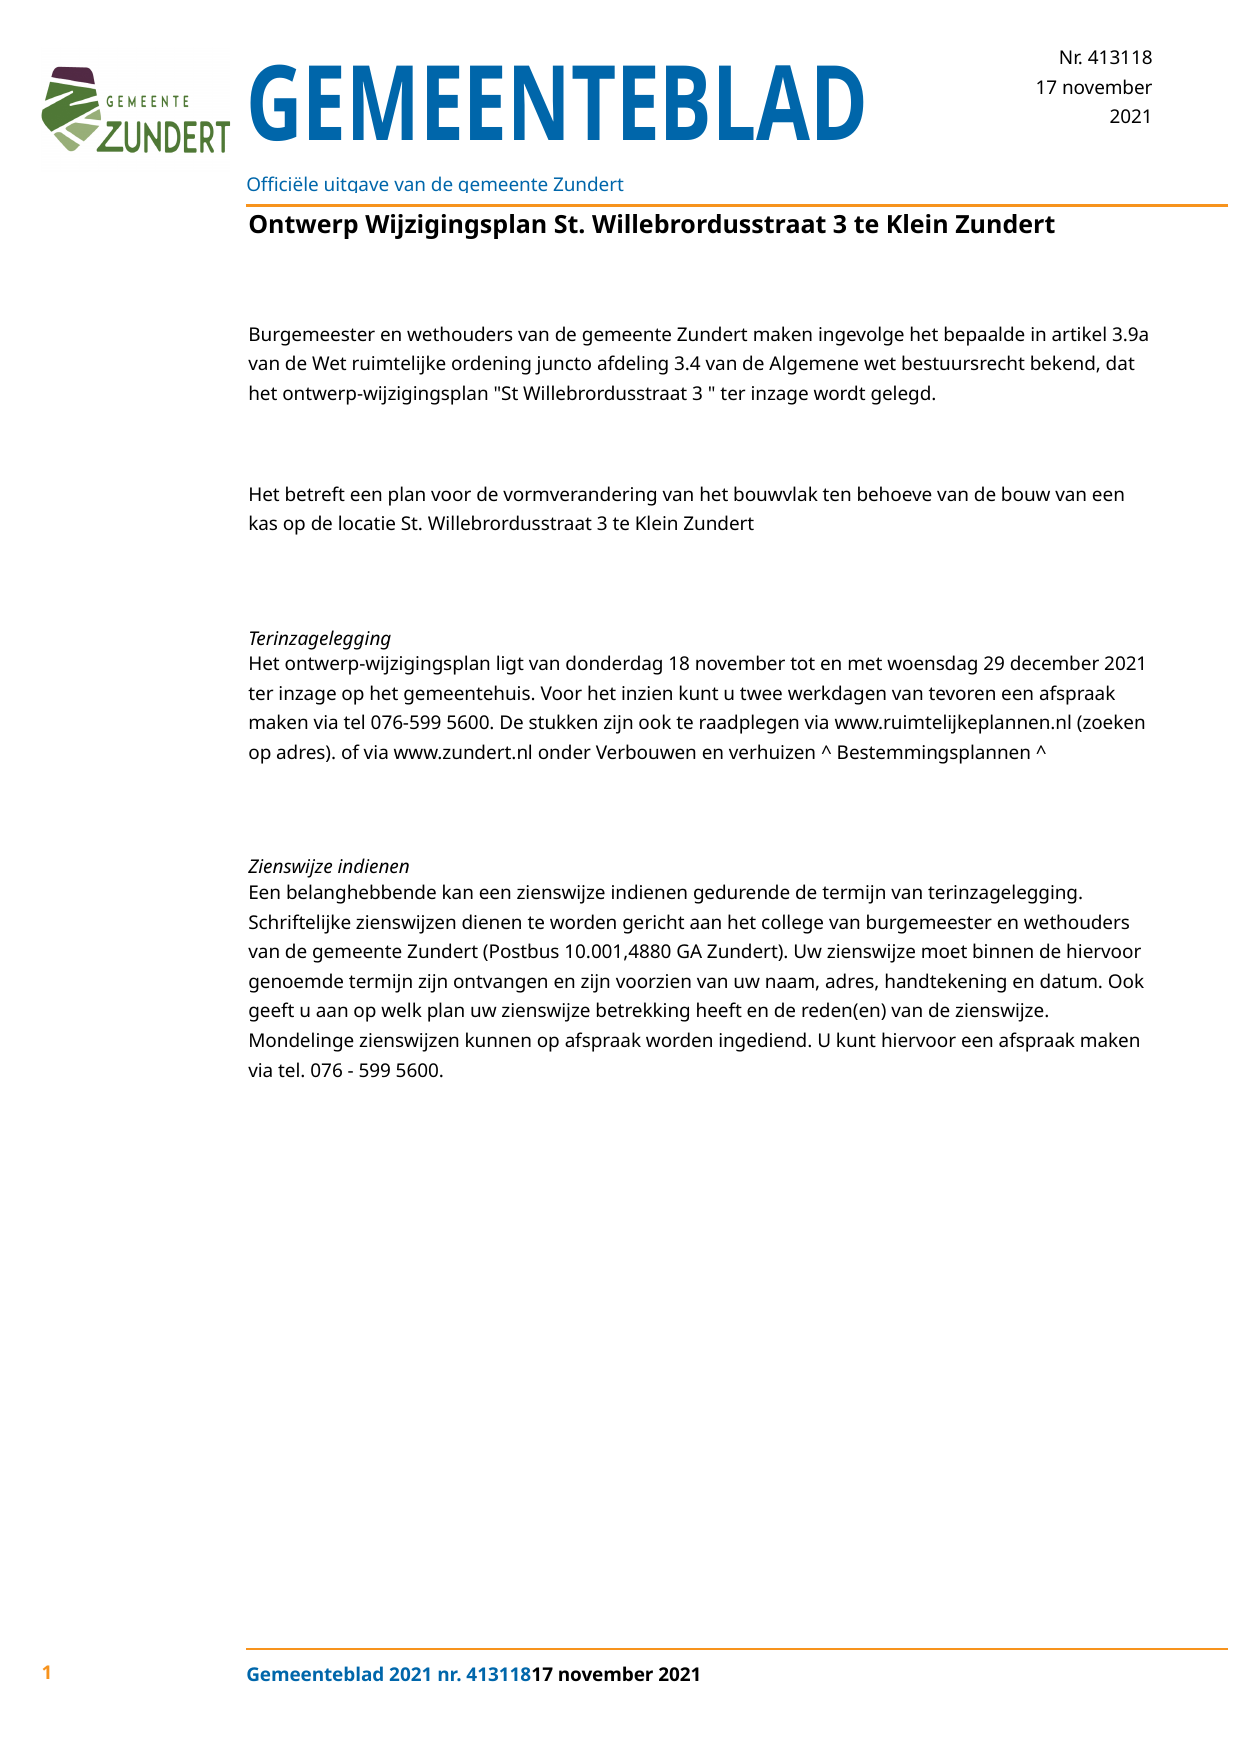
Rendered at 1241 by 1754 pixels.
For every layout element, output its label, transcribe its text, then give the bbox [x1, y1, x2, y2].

text Ontwerp Wijzigingsplan St. Willebrordusstraat 3 te Klein Zundert [248, 207, 1152, 241]
text Burgemeester en wethouders van de gemeente Zundert maken ingevolge het bepaalde in artikel 3.9a van de Wet ruimtelijke ordening juncto afdeling 3.4 van de Algemene wet bestuursrecht bekend, dat het ontwerp-wijzigingsplan "St Willebrordusstraat 3 " ter inzage wordt gelegd. [248, 321, 1152, 406]
text Terinzagelegging [248, 625, 1152, 650]
text Zienswijze indienen [248, 853, 1152, 879]
text Een belanghebbende kan een zienswijze indienen gedurende de termijn van terinzagelegging. Schriftelijke zienswijzen dienen te worden gericht aan het college van burgemeester en wethouders van de gemeente Zundert (Postbus 10.001,4880 GA Zundert). Uw zienswijze moet binnen de hiervoor genoemde termijn zijn ontvangen en zijn voorzien van uw naam, adres, handtekening en datum. Ook geeft u aan op welk plan uw zienswijze betrekking heeft en de reden(en) van de zienswijze. Mondelinge zienswijzen kunnen op afspraak worden ingediend. U kunt hiervoor een afspraak maken via tel. 076 - 599 5600. [248, 879, 1152, 1082]
text Het betreft een plan voor de vormverandering van het bouwvlak ten behoeve van de bouw van een kas op de locatie St. Willebrordusstraat 3 te Klein Zundert [248, 481, 1152, 536]
text Het ontwerp-wijzigingsplan ligt van donderdag 18 november tot en met woensdag 29 december 2021 ter inzage op het gemeentehuis. Voor het inzien kunt u twee werkdagen van tevoren een afspraak maken via tel 076-599 5600. De stukken zijn ook te raadplegen via www.ruimtelijkeplannen.nl (zoeken op adres). of via www.zundert.nl onder Verbouwen en verhuizen ^ Bestemmingsplannen ^ [248, 650, 1152, 765]
picture [41, 47, 231, 172]
